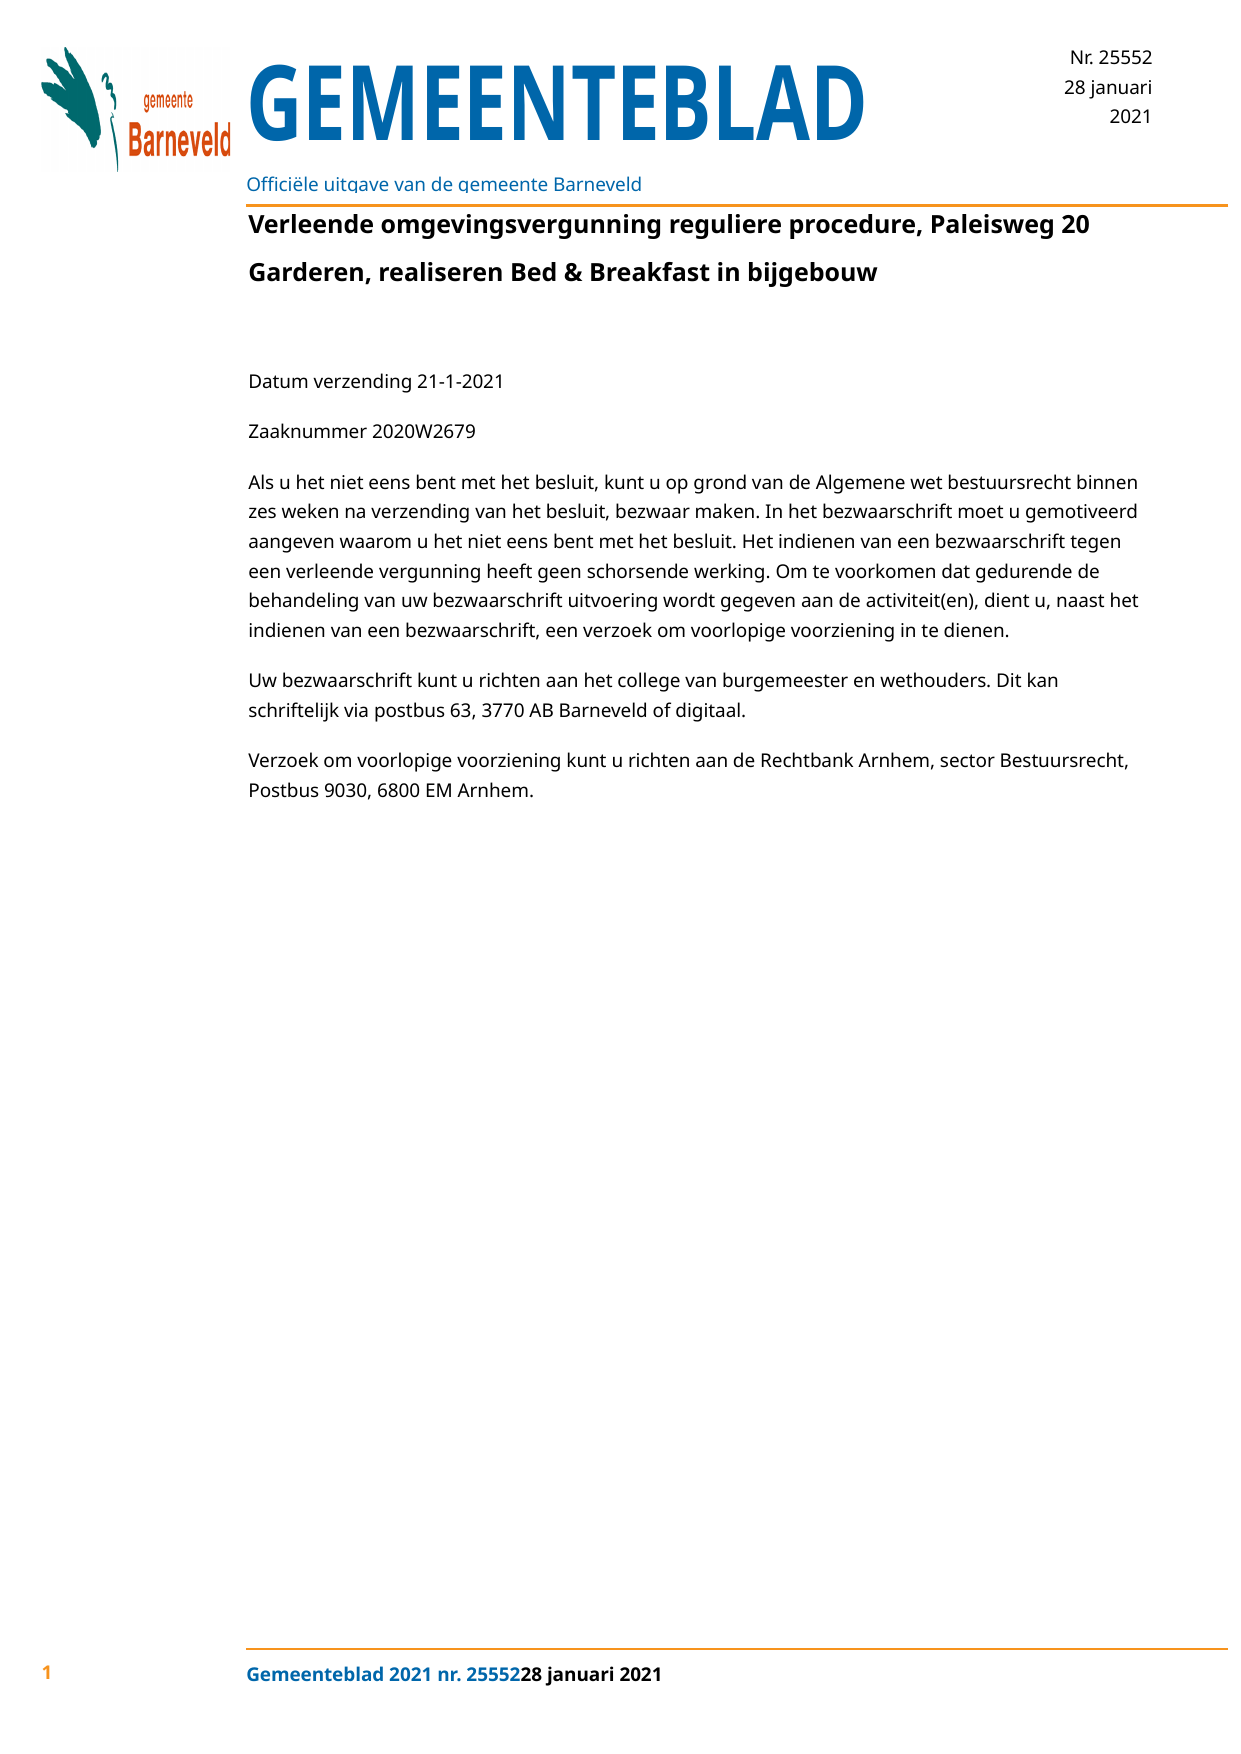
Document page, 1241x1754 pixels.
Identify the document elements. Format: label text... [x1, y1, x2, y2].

text Verzoek om voorlopige voorziening kunt u richten aan de Rechtbank Arnhem, sector Bestuursrecht, Postbus 9030, 6800 EM Arnhem. [248, 747, 1152, 803]
text Uw bezwaarschrift kunt u richten aan het college van burgemeester en wethouders. Dit kan schriftelijk via postbus 63, 3770 AB Barneveld of digitaal. [248, 667, 1152, 723]
text Als u het niet eens bent met het besluit, kunt u op grond van de Algemene wet bestuursrecht binnen zes weken na verzending van het besluit, bezwaar maken. In het bezwaarschrift moet u gemotiveerd aangeven waarom u het niet eens bent met het besluit. Het indienen van een bezwaarschrift tegen een verleende vergunning heeft geen schorsende werking. Om te voorkomen dat gedurende de behandeling van uw bezwaarschrift uitvoering wordt gegeven aan de activiteit(en), dient u, naast het indienen van een bezwaarschrift, een verzoek om voorlopige voorziening in te dienen. [248, 469, 1152, 643]
text Zaaknummer 2020W2679 [248, 419, 1152, 444]
text Datum verzending 21-1-2021 [248, 368, 1152, 394]
text Verleende omgevingsvergunning reguliere procedure, Paleisweg 20 Garderen, realiseren Bed & Breakfast in bijgebouw [248, 207, 1152, 288]
picture [41, 47, 231, 172]
